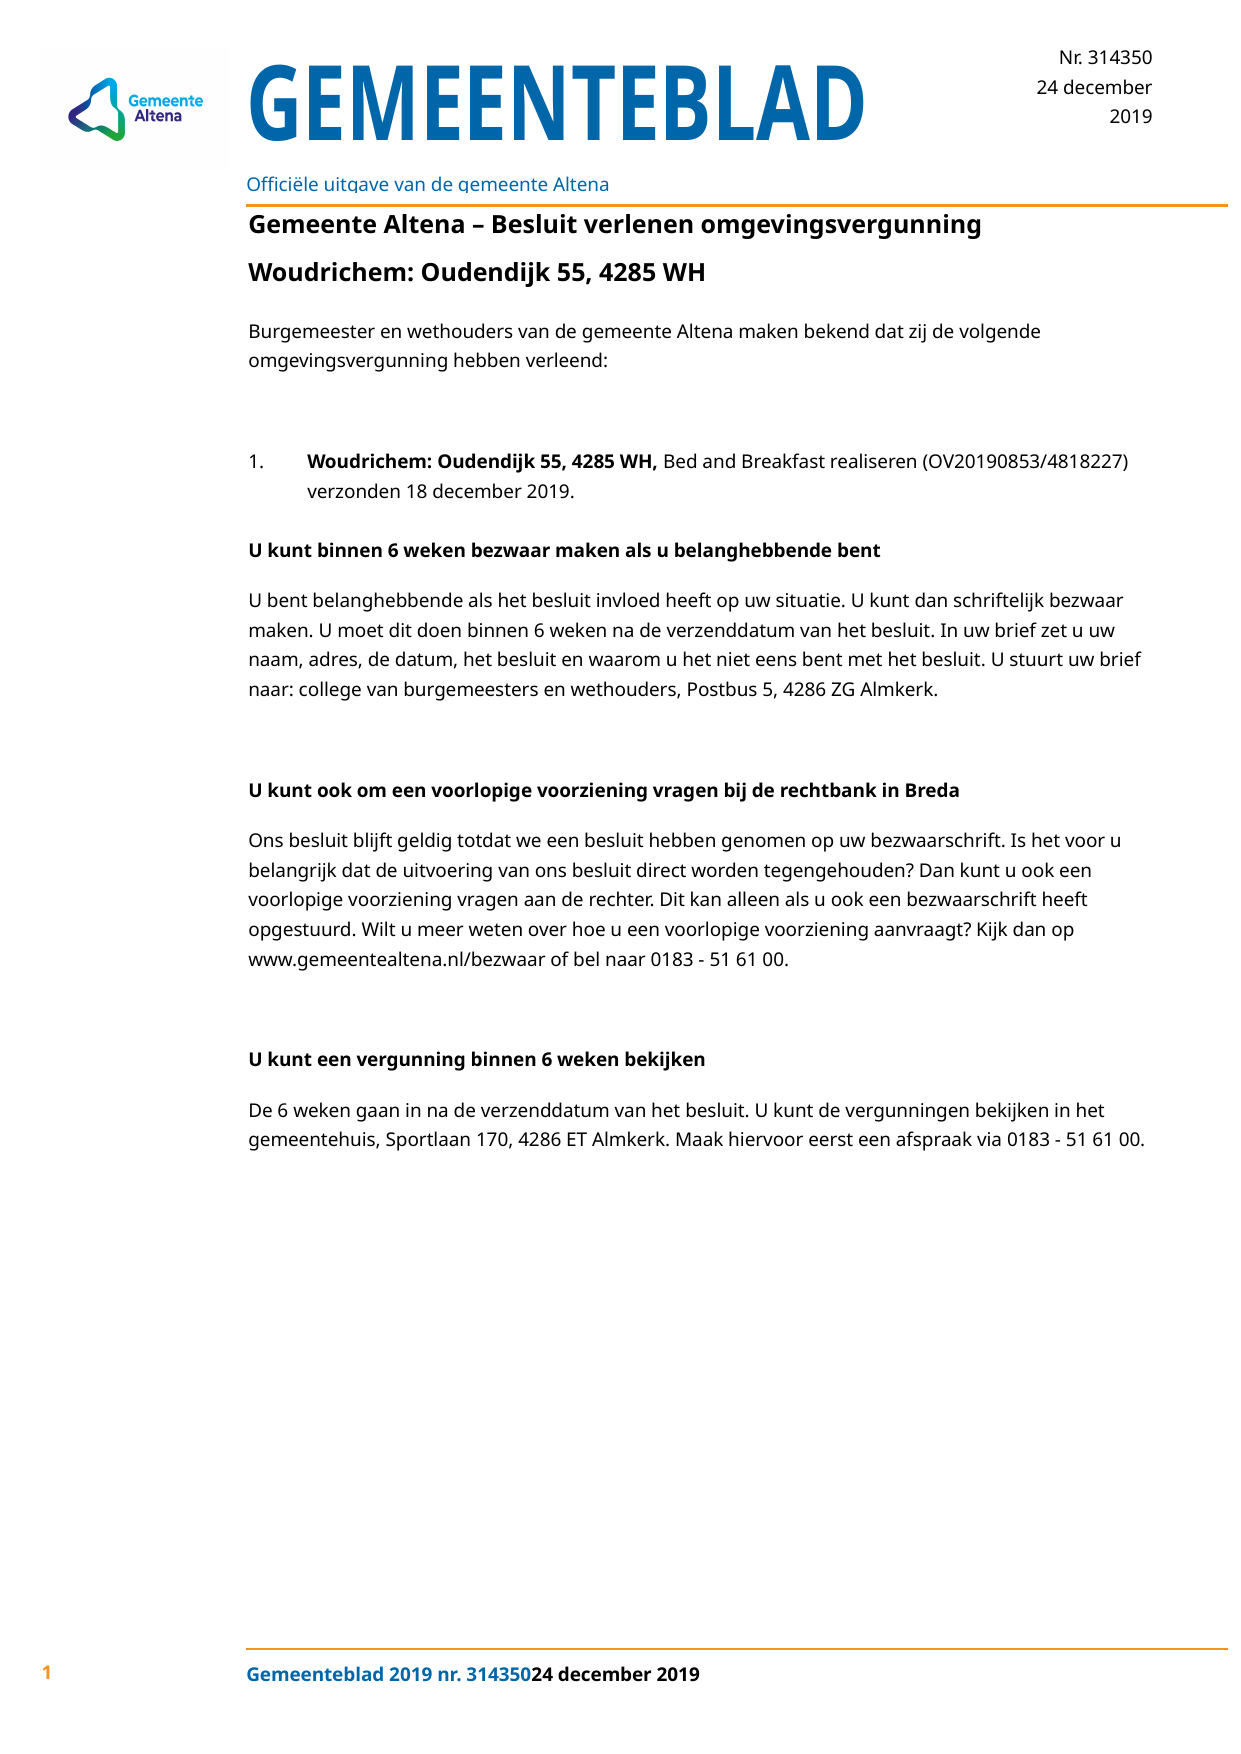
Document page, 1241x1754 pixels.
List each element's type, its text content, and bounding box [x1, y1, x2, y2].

text Gemeente Altena – Besluit verlenen omgevingsvergunning Woudrichem: Oudendijk 55, 4285 WH [248, 207, 1152, 288]
text U kunt binnen 6 weken bezwaar maken als u belanghebbende bent [248, 537, 1152, 563]
text Burgemeester en wethouders van de gemeente Altena maken bekend dat zij de volgende omgevingsvergunning hebben verleend: [248, 318, 1152, 373]
text U kunt een vergunning binnen 6 weken bekijken [248, 1047, 1152, 1072]
text Ons besluit blijft geldig totdat we een besluit hebben genomen op uw bezwaarschrift. Is het voor u belangrijk dat de uitvoering van ons besluit direct worden tegengehouden? Dan kunt u ook een voorlopige voorziening vragen aan de rechter. Dit kan alleen als u ook een bezwaarschrift heeft opgestuurd. Wilt u meer weten over hoe u een voorlopige voorziening aanvraagt? Kijk dan op www.gemeentealtena.nl/bezwaar of bel naar 0183 - 51 61 00. [248, 827, 1152, 972]
text U bent belanghebbende als het besluit invloed heeft op uw situatie. U kunt dan schriftelijk bezwaar maken. U moet dit doen binnen 6 weken na de verzenddatum van het besluit. In uw brief zet u uw naam, adres, de datum, het besluit en waarom u het niet eens bent met het besluit. U stuurt uw brief naar: college van burgemeesters en wethouders, Postbus 5, 4286 ZG Almkerk. [248, 587, 1152, 702]
list Woudrichem: Oudendijk 55, 4285 WH, Bed and Breakfast realiseren (OV20190853/4818227) verzonden 18 december 2019. [248, 448, 1152, 504]
text U kunt ook om een voorlopige voorziening vragen bij de rechtbank in Breda [248, 777, 1152, 803]
text De 6 weken gaan in na de verzenddatum van het besluit. U kunt de vergunningen bekijken in het gemeentehuis, Sportlaan 170, 4286 ET Almkerk. Maak hiervoor eerst een afspraak via 0183 - 51 61 00. [248, 1097, 1152, 1152]
picture [41, 47, 231, 172]
